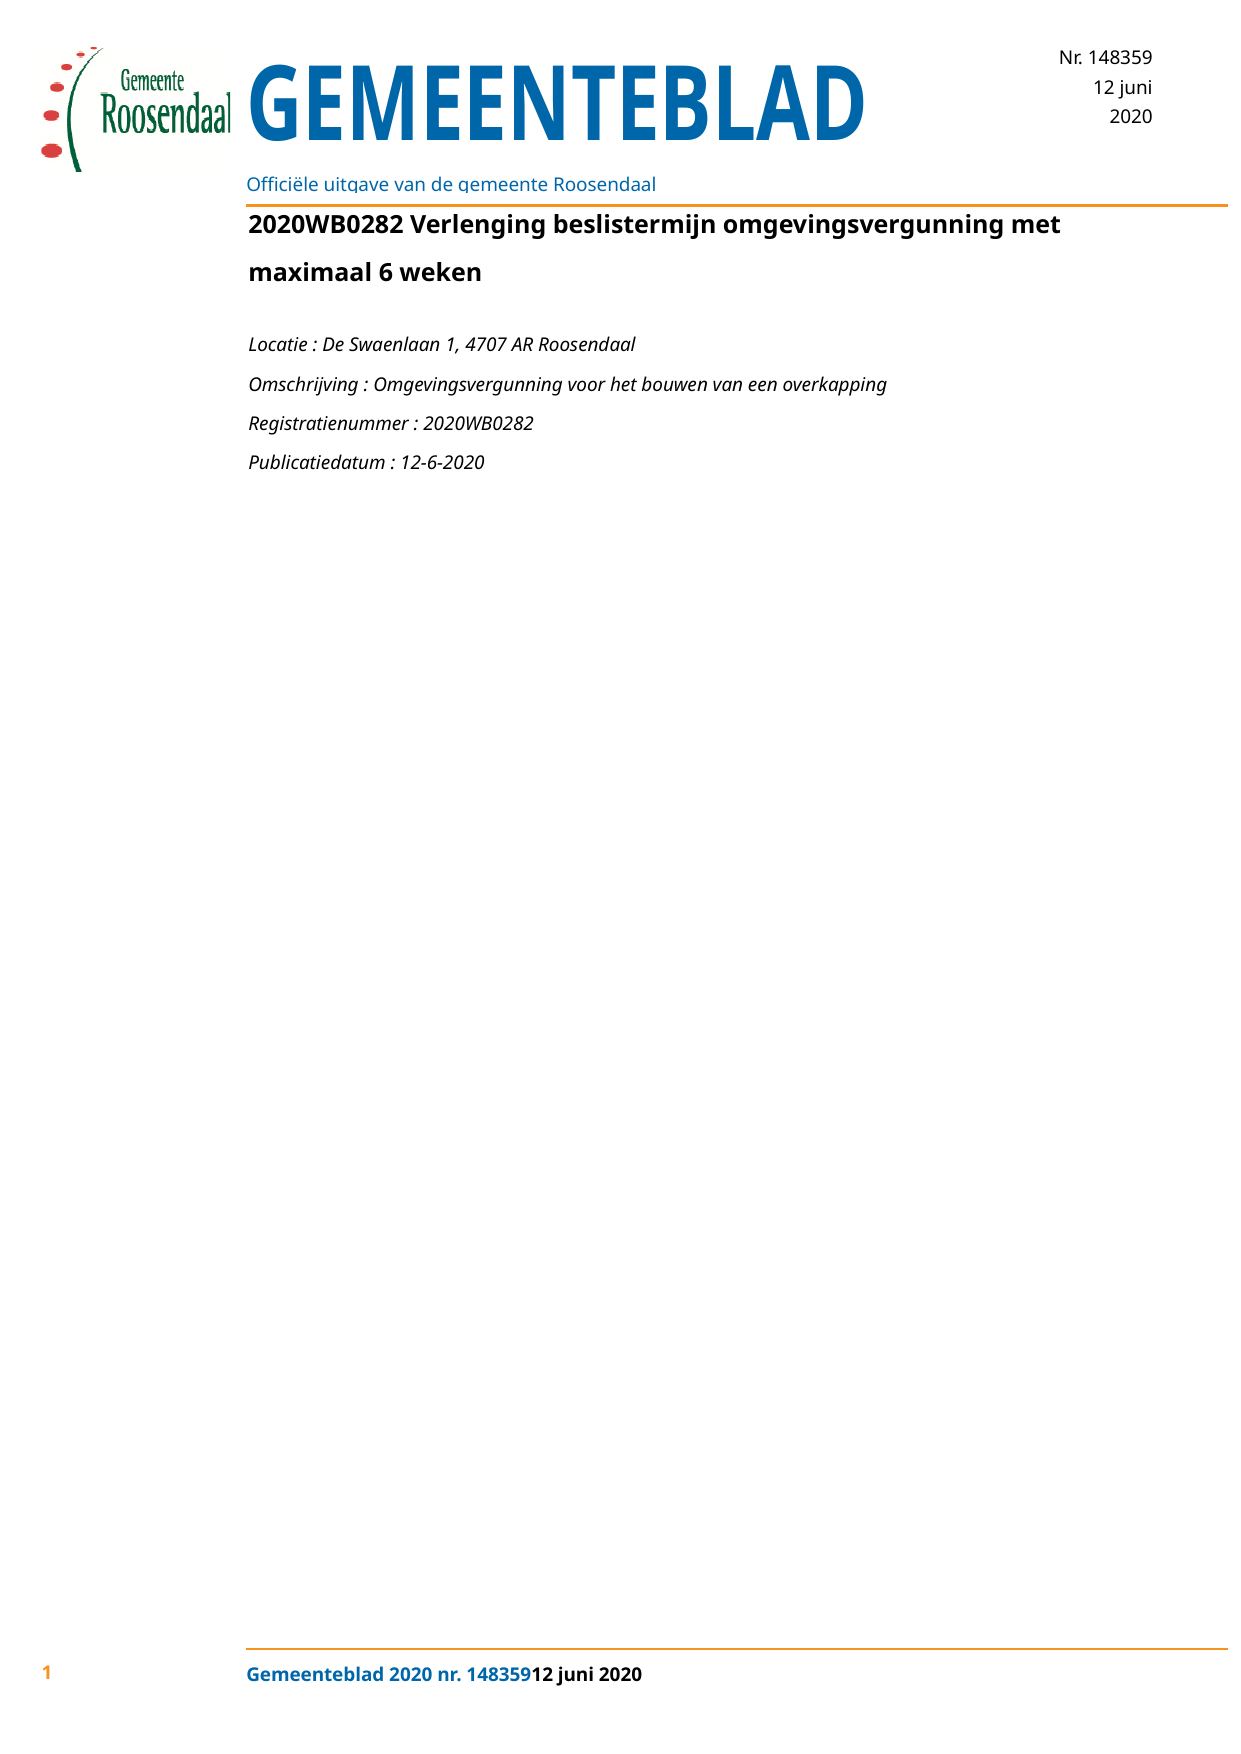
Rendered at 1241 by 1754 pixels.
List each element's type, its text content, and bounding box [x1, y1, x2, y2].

picture [41, 47, 231, 172]
text 2020WB0282 Verlenging beslistermijn omgevingsvergunning met maximaal 6 weken [248, 207, 1152, 288]
text Registratienummer : 2020WB0282 [248, 410, 1152, 436]
text Omschrijving : Omgevingsvergunning voor het bouwen van een overkapping [248, 371, 1152, 396]
text Locatie : De Swaenlaan 1, 4707 AR Roosendaal [248, 331, 1152, 357]
text Publicatiedatum : 12-6-2020 [248, 449, 1152, 475]
